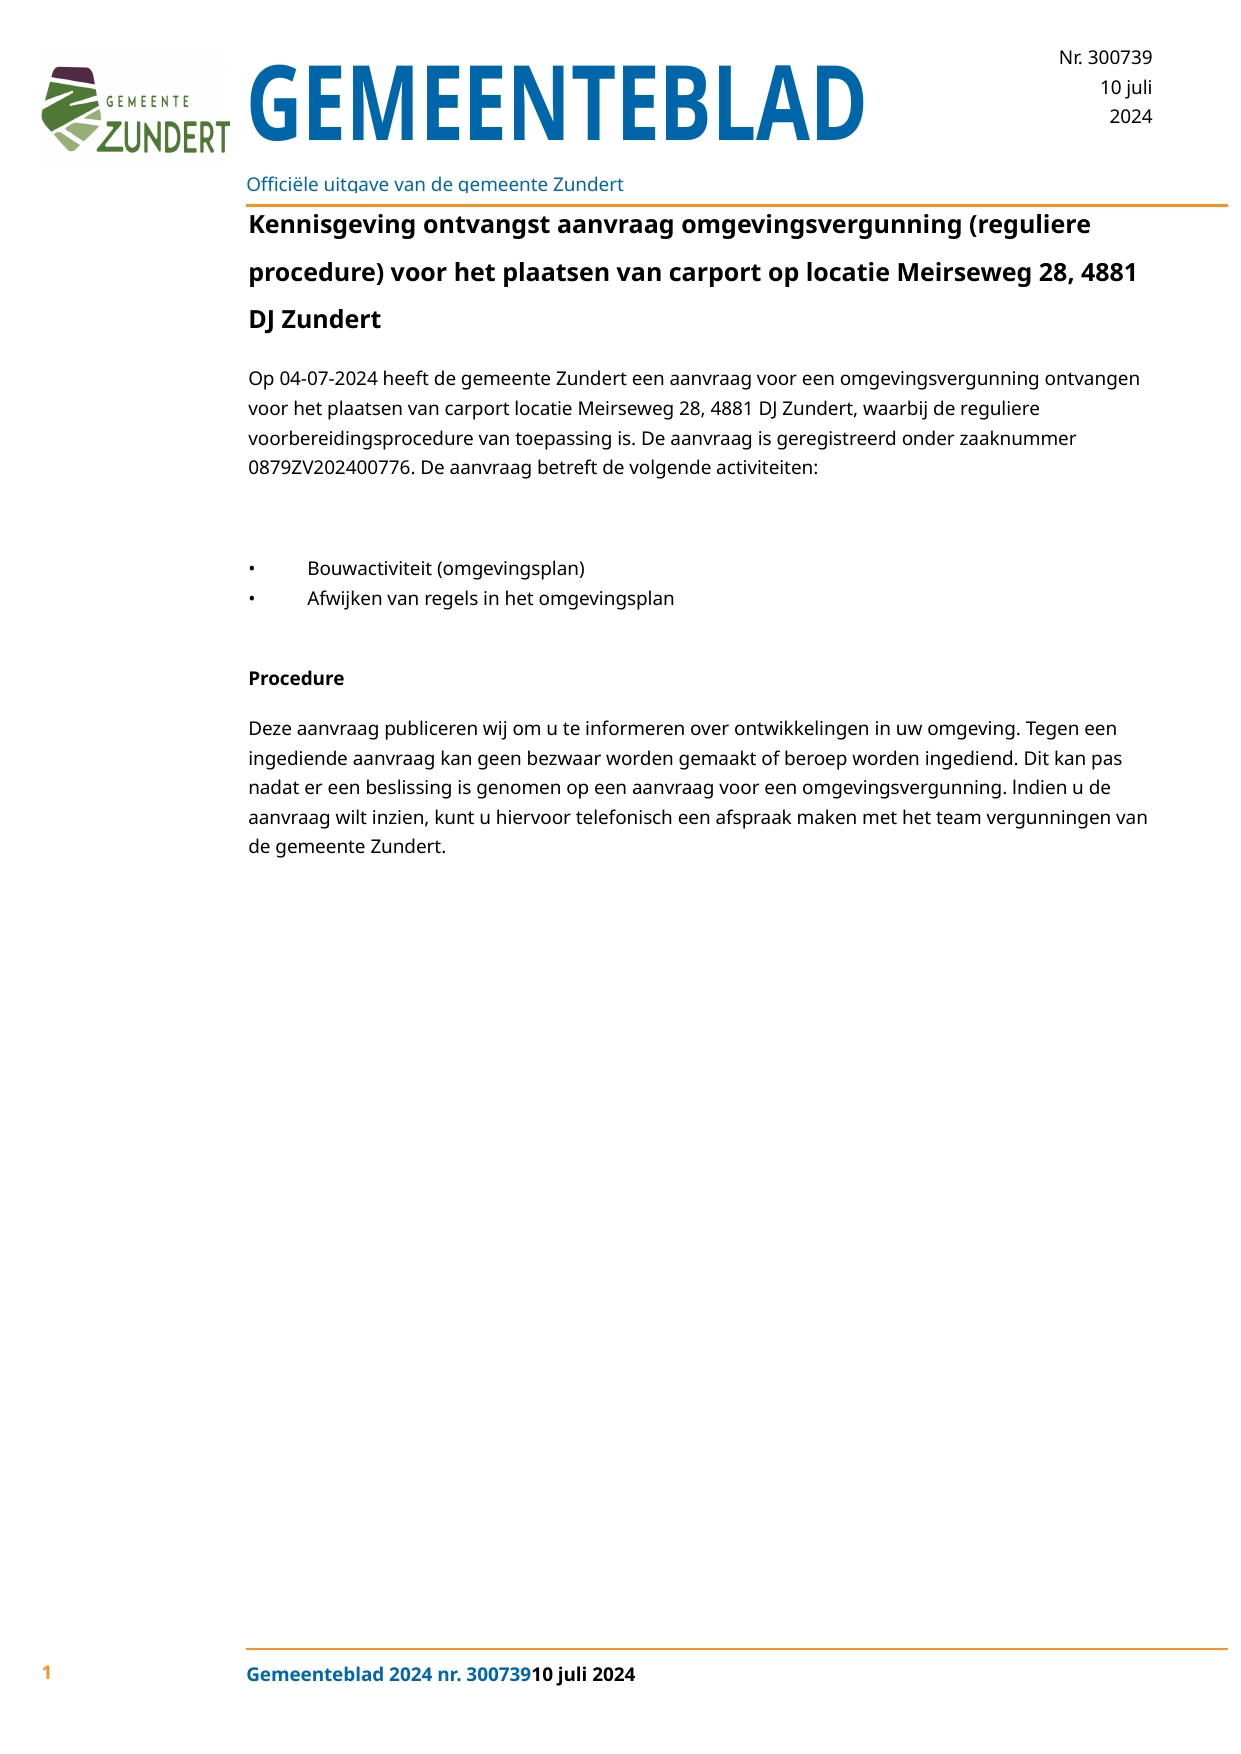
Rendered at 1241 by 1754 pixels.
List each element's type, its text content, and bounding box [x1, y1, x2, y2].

picture [41, 47, 231, 172]
text Deze aanvraag publiceren wij om u te informeren over ontwikkelingen in uw omgeving. Tegen een ingediende aanvraag kan geen bezwaar worden gemaakt of beroep worden ingediend. Dit kan pas nadat er een beslissing is genomen op een aanvraag voor een omgevingsvergunning. lndien u de aanvraag wilt inzien, kunt u hiervoor telefonisch een afspraak maken met het team vergunningen van de gemeente Zundert. [248, 715, 1152, 859]
list Afwijken van regels in het omgevingsplan [248, 585, 1152, 610]
text Kennisgeving ontvangst aanvraag omgevingsvergunning (reguliere procedure) voor het plaatsen van carport op locatie Meirseweg 28, 4881 DJ Zundert [248, 207, 1152, 336]
list Bouwactiviteit (omgevingsplan) [248, 555, 1152, 581]
text Procedure [248, 665, 1152, 690]
text Op 04-07-2024 heeft de gemeente Zundert een aanvraag voor een omgevingsvergunning ontvangen voor het plaatsen van carport locatie Meirseweg 28, 4881 DJ Zundert, waarbij de reguliere voorbereidingsprocedure van toepassing is. De aanvraag is geregistreerd onder zaaknummer 0879ZV202400776. De aanvraag betreft de volgende activiteiten: [248, 366, 1152, 480]
